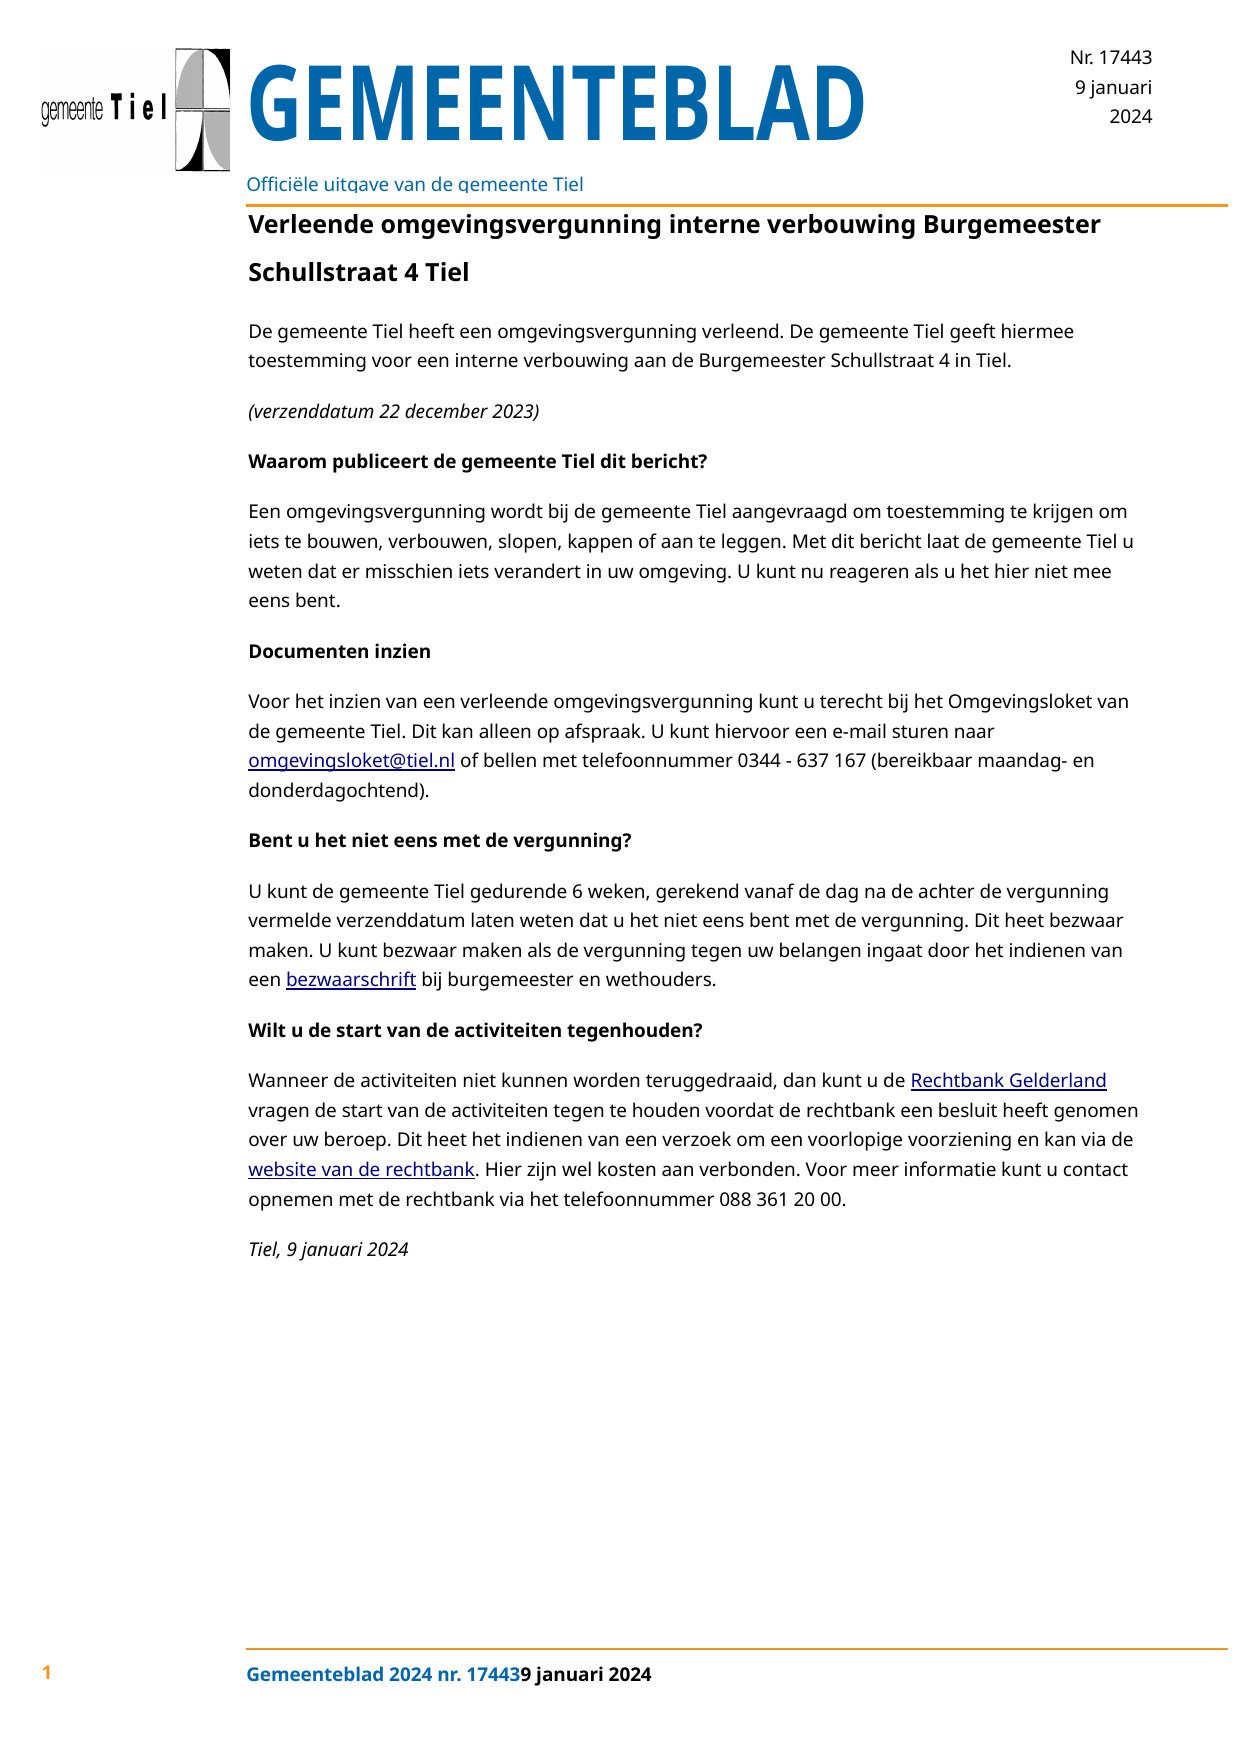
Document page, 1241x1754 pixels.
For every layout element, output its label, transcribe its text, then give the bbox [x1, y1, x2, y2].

text (verzenddatum 22 december 2023) [248, 398, 1152, 424]
text Tiel, 9 januari 2024 [248, 1236, 1152, 1262]
text Bent u het niet eens met de vergunning? [248, 827, 1152, 853]
text Wilt u de start van de activiteiten tegenhouden? [248, 1017, 1152, 1043]
text Documenten inzien [248, 638, 1152, 664]
text Waarom publiceert de gemeente Tiel dit bericht? [248, 448, 1152, 474]
text Een omgevingsvergunning wordt bij de gemeente Tiel aangevraagd om toestemming te krijgen om iets te bouwen, verbouwen, slopen, kappen of aan te leggen. Met dit bericht laat de gemeente Tiel u weten dat er misschien iets verandert in uw omgeving. U kunt nu reageren als u het hier niet mee eens bent. [248, 499, 1152, 613]
text Verleende omgevingsvergunning interne verbouwing Burgemeester Schullstraat 4 Tiel [248, 207, 1152, 288]
text U kunt de gemeente Tiel gedurende 6 weken, gerekend vanaf de dag na de achter de vergunning vermelde verzenddatum laten weten dat u het niet eens bent met de vergunning. Dit heet bezwaar maken. U kunt bezwaar maken als de vergunning tegen uw belangen ingaat door het indienen van een bezwaarschrift bij burgemeester en wethouders. [248, 878, 1152, 992]
text Wanneer de activiteiten niet kunnen worden teruggedraaid, dan kunt u de Rechtbank Gelderland vragen de start van de activiteiten tegen te houden voordat de rechtbank een besluit heeft genomen over uw beroep. Dit heet het indienen van een verzoek om een voorlopige voorziening en kan via de website van de rechtbank. Hier zijn wel kosten aan verbonden. Voor meer informatie kunt u contact opnemen met de rechtbank via het telefoonnummer 088 361 20 00. [248, 1067, 1152, 1212]
text Voor het inzien van een verleende omgevingsvergunning kunt u terecht bij het Omgevingsloket van de gemeente Tiel. Dit kan alleen op afspraak. U kunt hiervoor een e-mail sturen naar omgevingsloket@tiel.nl of bellen met telefoonnummer 0344 - 637 167 (bereikbaar maandag- en donderdagochtend). [248, 688, 1152, 803]
text De gemeente Tiel heeft een omgevingsvergunning verleend. De gemeente Tiel geeft hiermee toestemming voor een interne verbouwing aan de Burgemeester Schullstraat 4 in Tiel. [248, 318, 1152, 373]
picture [41, 47, 231, 172]
